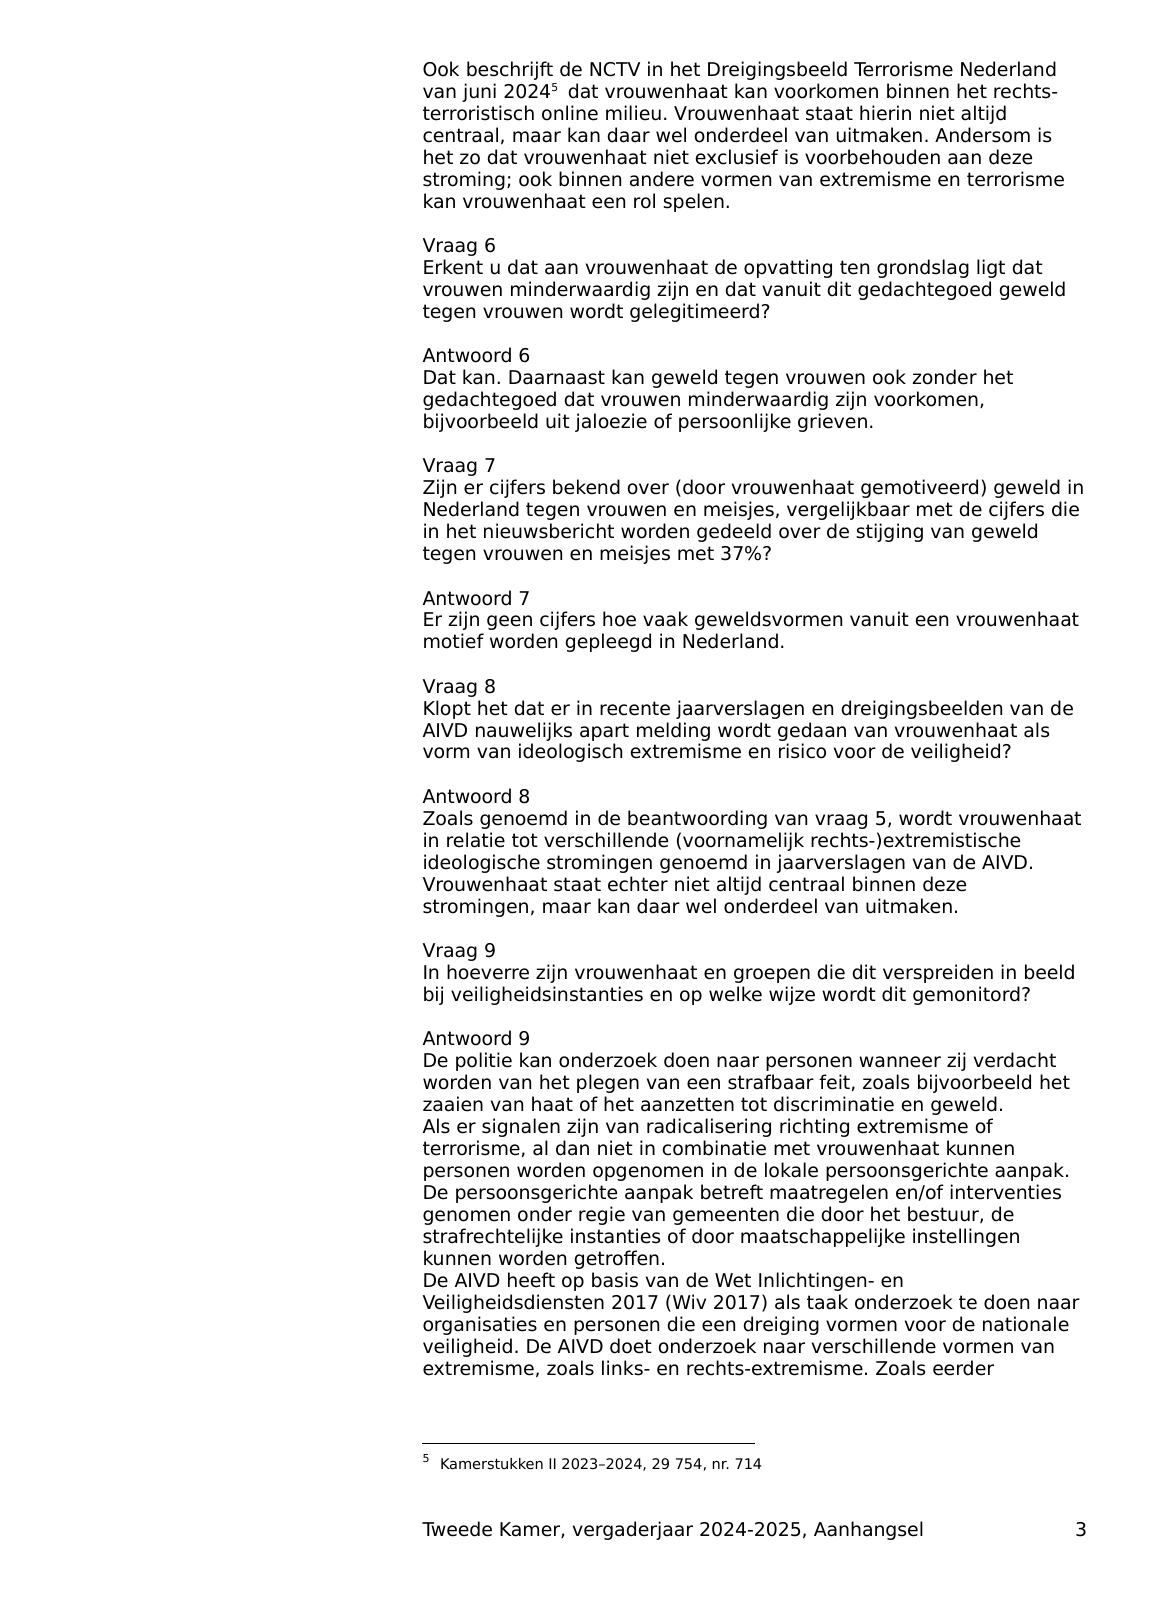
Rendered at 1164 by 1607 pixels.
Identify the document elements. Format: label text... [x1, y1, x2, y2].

text Er zijn geen cijfers hoe vaak geweldsvormen vanuit een vrouwenhaat motief worden gepleegd in Nederland. [422, 609, 1087, 653]
text Ook beschrijft de NCTV in het Dreigingsbeeld Terrorisme Nederland van juni 2024 dat vrouwenhaat kan voorkomen binnen het rechts-terroristisch online milieu. Vrouwenhaat staat hierin niet altijd centraal, maar kan daar wel onderdeel van uitmaken. Andersom is het zo dat vrouwenhaat niet exclusief is voorbehouden aan deze stroming; ook binnen andere vormen van extremisme en terrorisme kan vrouwenhaat een rol spelen. [422, 59, 1087, 213]
text Vraag 9 [422, 940, 1087, 962]
text Kamerstukken II 2023–2024, 29 754, nr. 714 [422, 1452, 1087, 1474]
text Zoals genoemd in de beantwoording van vraag 5, wordt vrouwenhaat in relatie tot verschillende (voornamelijk rechts-)extremistische ideologische stromingen genoemd in jaarverslagen van de AIVD. Vrouwenhaat staat echter niet altijd centraal binnen deze stromingen, maar kan daar wel onderdeel van uitmaken. [422, 808, 1087, 917]
text In hoeverre zijn vrouwenhaat en groepen die dit verspreiden in beeld bij veiligheidsinstanties en op welke wijze wordt dit gemonitord? [422, 962, 1087, 1006]
text Antwoord 7 [422, 587, 1087, 609]
text Antwoord 9 [422, 1028, 1087, 1050]
text De AIVD heeft op basis van de Wet Inlichtingen- en Veiligheidsdiensten 2017 (Wiv 2017) als taak onderzoek te doen naar organisaties en personen die een dreiging vormen voor de nationale veiligheid. De AIVD doet onderzoek naar verschillende vormen van extremisme, zoals links- en rechts-extremisme. Zoals eerder [422, 1269, 1087, 1379]
text Als er signalen zijn van radicalisering richting extremisme of terrorisme, al dan niet in combinatie met vrouwenhaat kunnen personen worden opgenomen in de lokale persoonsgerichte aanpak. De persoonsgerichte aanpak betreft maatregelen en/of interventies genomen onder regie van gemeenten die door het bestuur, de strafrechtelijke instanties of door maatschappelijke instellingen kunnen worden getroffen. [422, 1116, 1087, 1269]
text Antwoord 8 [422, 786, 1087, 808]
text Vraag 6 [422, 235, 1087, 257]
text Antwoord 6 [422, 345, 1087, 367]
text Vraag 7 [422, 455, 1087, 477]
text Vraag 8 [422, 676, 1087, 697]
text Zijn er cijfers bekend over (door vrouwenhaat gemotiveerd) geweld in Nederland tegen vrouwen en meisjes, vergelijkbaar met de cijfers die in het nieuwsbericht worden gedeeld over de stijging van geweld tegen vrouwen en meisjes met 37%? [422, 477, 1087, 565]
text Klopt het dat er in recente jaarverslagen en dreigingsbeelden van de AIVD nauwelijks apart melding wordt gedaan van vrouwenhaat als vorm van ideologisch extremisme en risico voor de veiligheid? [422, 697, 1087, 763]
text Erkent u dat aan vrouwenhaat de opvatting ten grondslag ligt dat vrouwen minderwaardig zijn en dat vanuit dit gedachtegoed geweld tegen vrouwen wordt gelegitimeerd? [422, 257, 1087, 323]
text Dat kan. Daarnaast kan geweld tegen vrouwen ook zonder het gedachtegoed dat vrouwen minderwaardig zijn voorkomen, bijvoorbeeld uit jaloezie of persoonlijke grieven. [422, 367, 1087, 433]
text De politie kan onderzoek doen naar personen wanneer zij verdacht worden van het plegen van een strafbaar feit, zoals bijvoorbeeld het zaaien van haat of het aanzetten tot discriminatie en geweld. [422, 1050, 1087, 1116]
